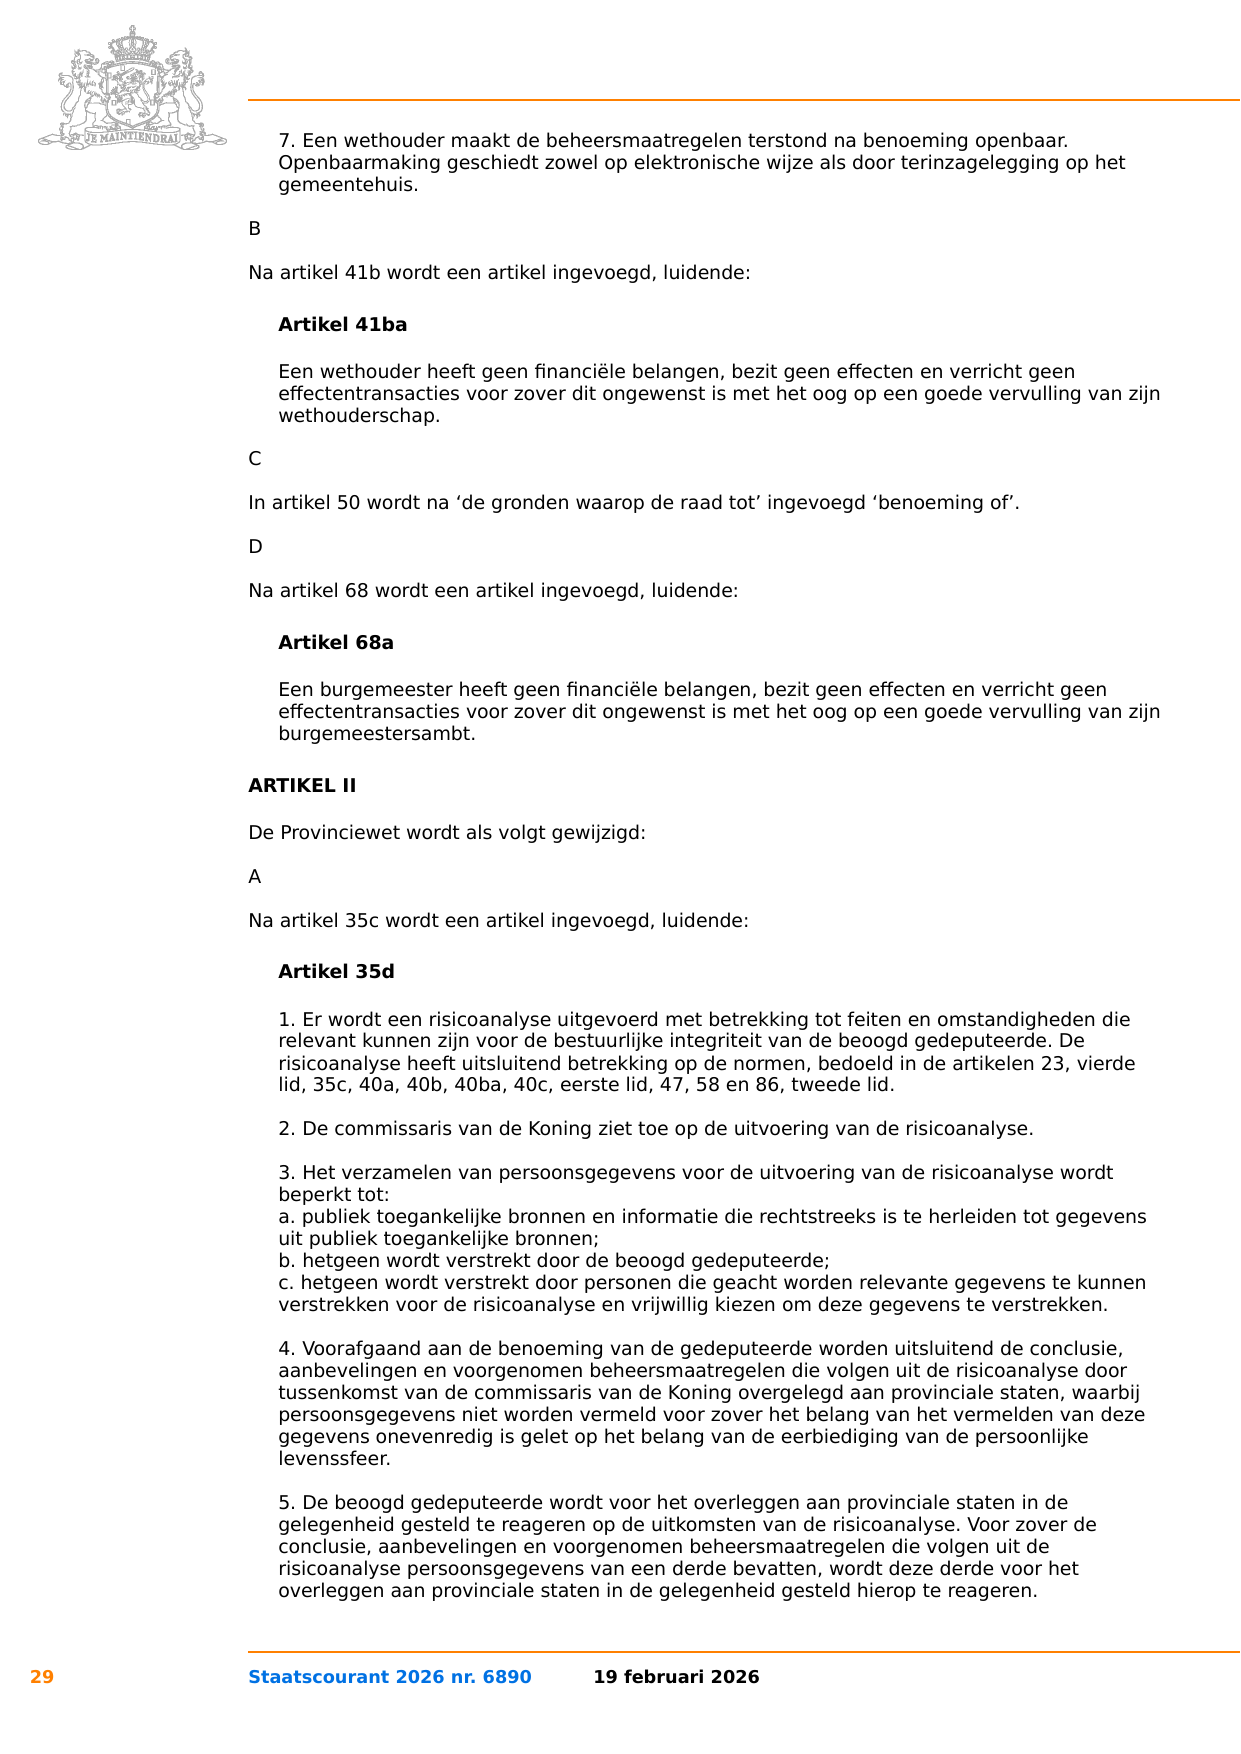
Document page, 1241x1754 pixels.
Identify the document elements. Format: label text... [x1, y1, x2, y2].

text A [248, 866, 1163, 888]
text Na artikel 35c wordt een artikel ingevoegd, luidende: [248, 909, 1163, 931]
text c. hetgeen wordt verstrekt door personen die geacht worden relevante gegevens te kunnen verstrekken voor de risicoanalyse en vrijwillig kiezen om deze gegevens te verstrekken. [278, 1272, 1163, 1316]
text D [248, 536, 1163, 558]
text 1. Er wordt een risicoanalyse uitgevoerd met betrekking tot feiten en omstandigheden die relevant kunnen zijn voor de bestuurlijke integriteit van de beoogd gedeputeerde. De risicoanalyse heeft uitsluitend betrekking op de normen, bedoeld in de artikelen 23, vierde lid, 35c, 40a, 40b, 40ba, 40c, eerste lid, 47, 58 en 86, tweede lid. [278, 1008, 1163, 1096]
text 4. Voorafgaand aan de benoeming van de gedeputeerde worden uitsluitend de conclusie, aanbevelingen en voorgenomen beheersmaatregelen die volgen uit de risicoanalyse door tussenkomst van de commissaris van de Koning overgelegd aan provinciale staten, waarbij persoonsgegevens niet worden vermeld voor zover het belang van het vermelden van deze gegevens onevenredig is gelet op het belang van de eerbiediging van de persoonlijke levenssfeer. [278, 1338, 1163, 1470]
text a. publiek toegankelijke bronnen en informatie die rechtstreeks is te herleiden tot gegevens uit publiek toegankelijke bronnen; [278, 1206, 1163, 1250]
text 2. De commissaris van de Koning ziet toe op de uitvoering van de risicoanalyse. [278, 1118, 1163, 1140]
text De Provinciewet wordt als volgt gewijzigd: [248, 822, 1163, 844]
picture [38, 25, 227, 150]
text C [248, 448, 1163, 470]
text 3. Het verzamelen van persoonsgegevens voor de uitvoering van de risicoanalyse wordt beperkt tot: [278, 1162, 1163, 1206]
text Een burgemeester heeft geen financiële belangen, bezit geen effecten en verricht geen effectentransacties voor zover dit ongewenst is met het oog op een goede vervulling van zijn burgemeestersambt. [278, 679, 1163, 745]
text 7. Een wethouder maakt de beheersmaatregelen terstond na benoeming openbaar. Openbaarmaking geschiedt zowel op elektronische wijze als door terinzagelegging op het gemeentehuis. [278, 130, 1163, 196]
text b. hetgeen wordt verstrekt door de beoogd gedeputeerde; [278, 1250, 1163, 1272]
text Na artikel 68 wordt een artikel ingevoegd, luidende: [248, 580, 1163, 602]
text B [248, 218, 1163, 240]
subtitle Artikel 41ba [278, 313, 1163, 336]
text In artikel 50 wordt na ‘de gronden waarop de raad tot’ ingevoegd ‘benoeming of’. [248, 492, 1163, 514]
text Een wethouder heeft geen financiële belangen, bezit geen effecten en verricht geen effectentransacties voor zover dit ongewenst is met het oog op een goede vervulling van zijn wethouderschap. [278, 361, 1163, 426]
subtitle Artikel 68a [278, 632, 1163, 654]
text Na artikel 41b wordt een artikel ingevoegd, luidende: [248, 262, 1163, 283]
subtitle ARTIKEL II [248, 775, 1163, 797]
subtitle Artikel 35d [278, 961, 1163, 983]
text 5. De beoogd gedeputeerde wordt voor het overleggen aan provinciale staten in de gelegenheid gesteld te reageren op de uitkomsten van de risicoanalyse. Voor zover de conclusie, aanbevelingen en voorgenomen beheersmaatregelen die volgen uit de risicoanalyse persoonsgegevens van een derde bevatten, wordt deze derde voor het overleggen aan provinciale staten in de gelegenheid gesteld hierop te reageren. [278, 1492, 1163, 1601]
